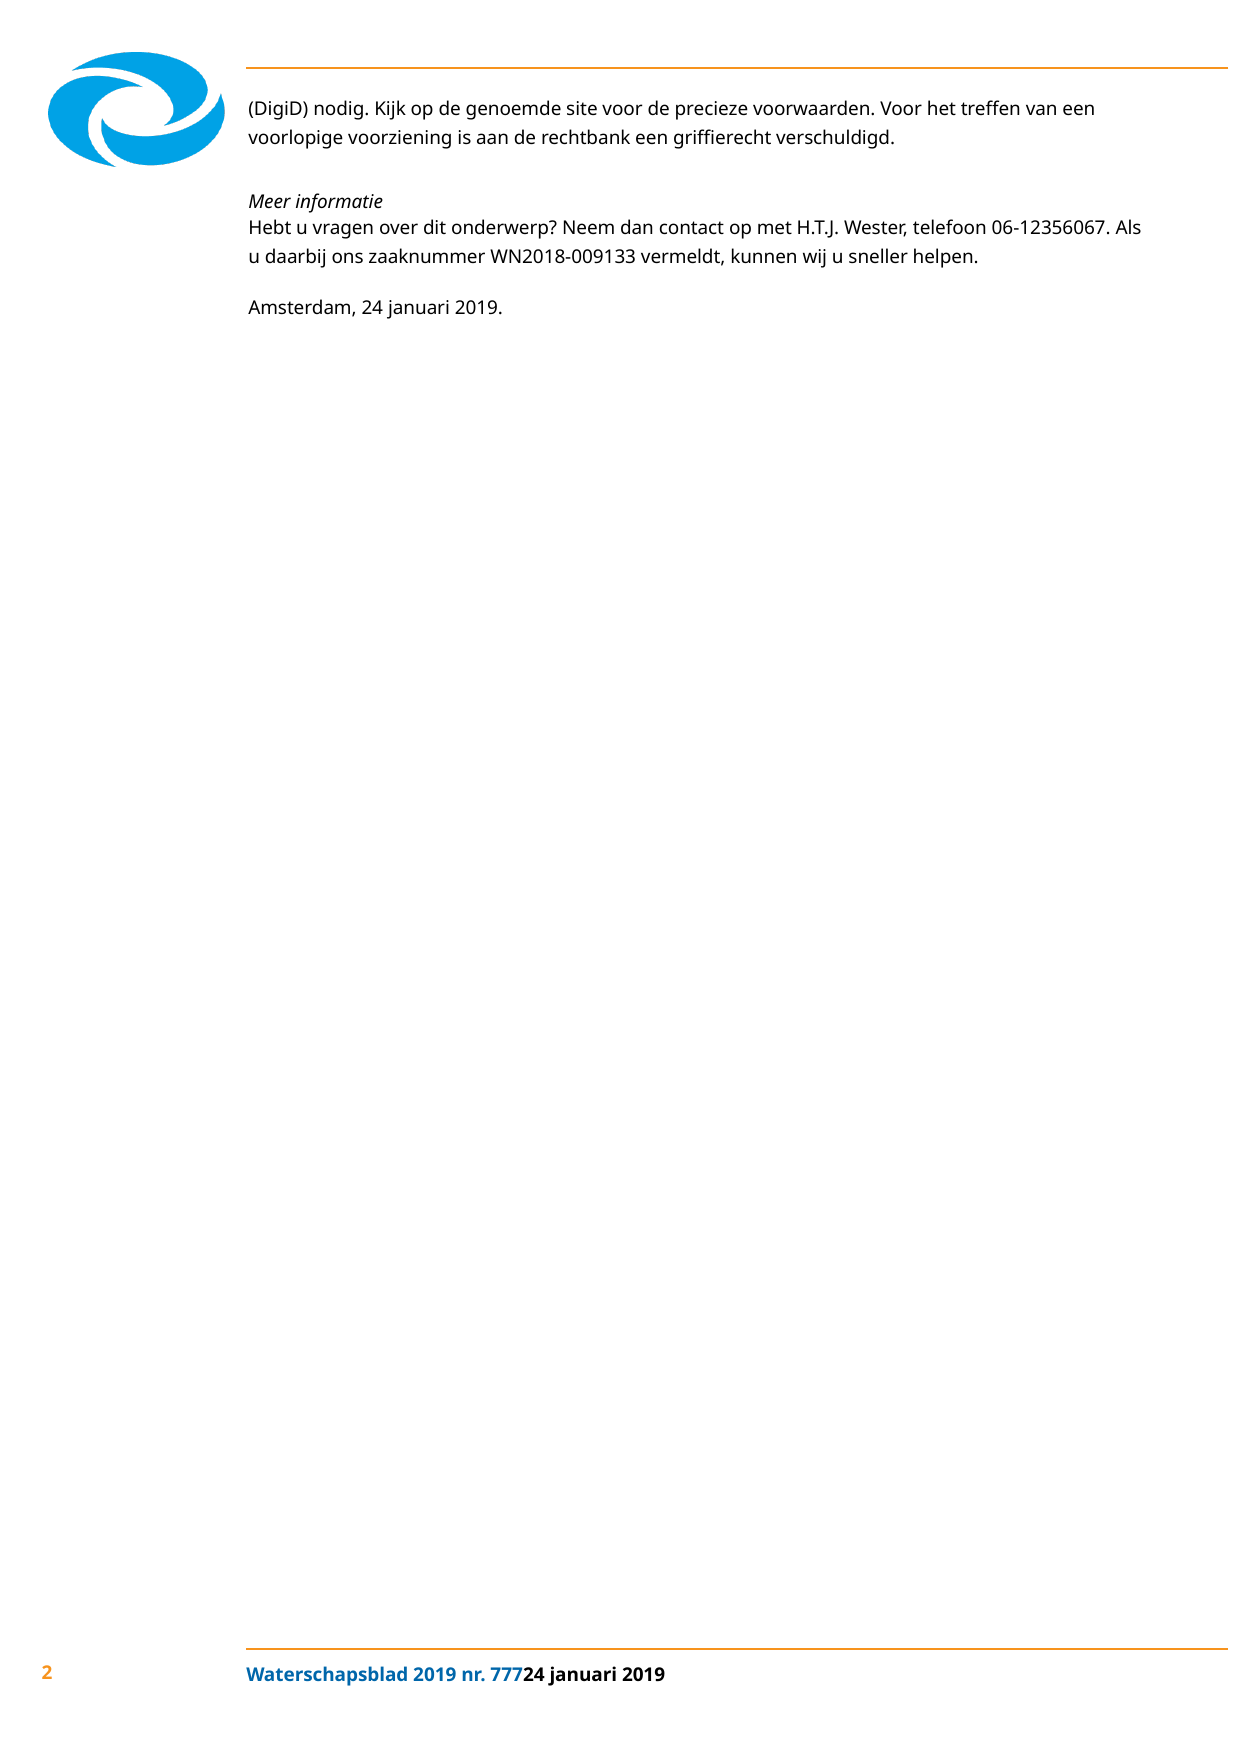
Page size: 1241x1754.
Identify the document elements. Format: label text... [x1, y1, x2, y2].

text (DigiD) nodig. Kijk op de genoemde site voor de precieze voorwaarden. Voor het treffen van een voorlopige voorziening is aan de rechtbank een griffierecht verschuldigd. [248, 95, 1152, 150]
text Meer informatie [248, 188, 1152, 214]
text Hebt u vragen over dit onderwerp? Neem dan contact op met H.T.J. Wester, telefoon 06-12356067. Als u daarbij ons zaaknummer WN2018-009133 vermeldt, kunnen wij u sneller helpen. [248, 214, 1152, 269]
picture [41, 47, 231, 172]
text Amsterdam, 24 januari 2019. [248, 294, 1152, 320]
